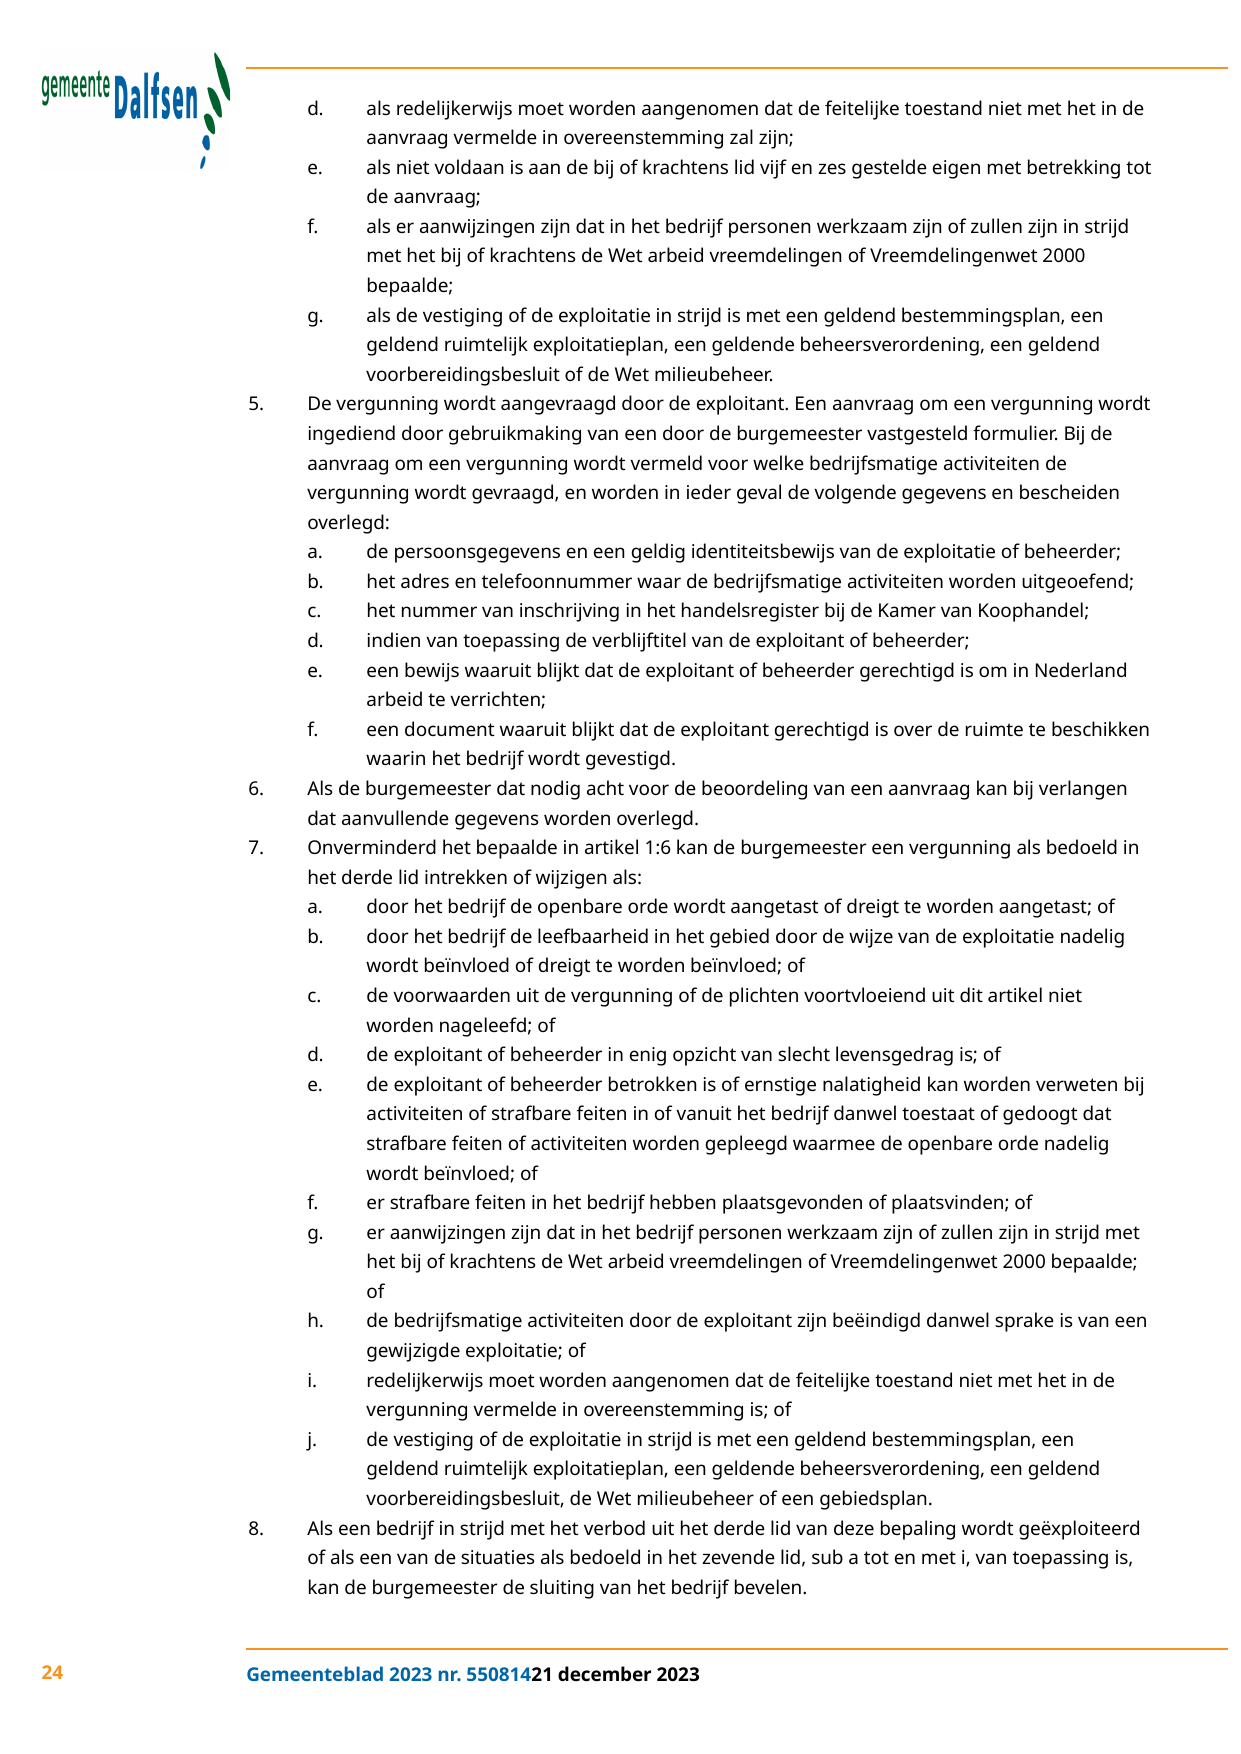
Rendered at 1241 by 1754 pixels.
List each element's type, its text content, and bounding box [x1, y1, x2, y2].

picture [41, 47, 231, 172]
list het nummer van inschrijving in het handelsregister bij de Kamer van Koophandel; [307, 598, 1152, 623]
list de vestiging of de exploitatie in strijd is met een geldend bestemmingsplan, een geldend ruimtelijk exploitatieplan, een geldende beheersverordening, een geldend voorbereidingsbesluit, de Wet milieubeheer of een gebiedsplan. [307, 1426, 1152, 1511]
list de bedrijfsmatige activiteiten door de exploitant zijn beëindigd danwel sprake is van een gewijzigde exploitatie; of [307, 1308, 1152, 1363]
list door het bedrijf de leefbaarheid in het gebied door de wijze van de exploitatie nadelig wordt beïnvloed of dreigt te worden beïnvloed; of [307, 923, 1152, 978]
list De vergunning wordt aangevraagd door de exploitant. Een aanvraag om een vergunning wordt ingediend door gebruikmaking van een door de burgemeester vastgesteld formulier. Bij de aanvraag om een vergunning wordt vermeld voor welke bedrijfsmatige activiteiten de vergunning wordt gevraagd, en worden in ieder geval de volgende gegevens en bescheiden overlegd: [248, 391, 1152, 535]
list de exploitant of beheerder betrokken is of ernstige nalatigheid kan worden verweten bij activiteiten of strafbare feiten in of vanuit het bedrijf danwel toestaat of gedoogt dat strafbare feiten of activiteiten worden gepleegd waarmee de openbare orde nadelig wordt beïnvloed; of [307, 1071, 1152, 1186]
list het adres en telefoonnummer waar de bedrijfsmatige activiteiten worden uitgeoefend; [307, 568, 1152, 594]
list Als een bedrijf in strijd met het verbod uit het derde lid van deze bepaling wordt geëxploiteerd of als een van de situaties als bedoeld in het zevende lid, sub a tot en met i, van toepassing is, kan de burgemeester de sluiting van het bedrijf bevelen. [248, 1515, 1152, 1600]
list als de vestiging of de exploitatie in strijd is met een geldend bestemmingsplan, een geldend ruimtelijk exploitatieplan, een geldende beheersverordening, een geldend voorbereidingsbesluit of de Wet milieubeheer. [307, 302, 1152, 387]
list als er aanwijzingen zijn dat in het bedrijf personen werkzaam zijn of zullen zijn in strijd met het bij of krachtens de Wet arbeid vreemdelingen of Vreemdelingenwet 2000 bepaalde; [307, 213, 1152, 298]
list Onverminderd het bepaalde in artikel 1:6 kan de burgemeester een vergunning als bedoeld in het derde lid intrekken of wijzigen als: [248, 834, 1152, 890]
list een bewijs waaruit blijkt dat de exploitant of beheerder gerechtigd is om in Nederland arbeid te verrichten; [307, 657, 1152, 712]
list als redelijkerwijs moet worden aangenomen dat de feitelijke toestand niet met het in de aanvraag vermelde in overeenstemming zal zijn; [307, 95, 1152, 150]
list er aanwijzingen zijn dat in het bedrijf personen werkzaam zijn of zullen zijn in strijd met het bij of krachtens de Wet arbeid vreemdelingen of Vreemdelingenwet 2000 bepaalde; of [307, 1219, 1152, 1304]
list de exploitant of beheerder in enig opzicht van slecht levensgedrag is; of [307, 1041, 1152, 1067]
list de voorwaarden uit de vergunning of de plichten voortvloeiend uit dit artikel niet worden nageleefd; of [307, 982, 1152, 1038]
list Als de burgemeester dat nodig acht voor de beoordeling van een aanvraag kan bij verlangen dat aanvullende gegevens worden overlegd. [248, 775, 1152, 831]
list er strafbare feiten in het bedrijf hebben plaatsgevonden of plaatsvinden; of [307, 1189, 1152, 1215]
list indien van toepassing de verblijftitel van de exploitant of beheerder; [307, 627, 1152, 653]
list door het bedrijf de openbare orde wordt aangetast of dreigt te worden aangetast; of [307, 893, 1152, 919]
list de persoonsgegevens en een geldig identiteitsbewijs van de exploitatie of beheerder; [307, 538, 1152, 564]
list als niet voldaan is aan de bij of krachtens lid vijf en zes gestelde eigen met betrekking tot de aanvraag; [307, 154, 1152, 209]
list redelijkerwijs moet worden aangenomen dat de feitelijke toestand niet met het in de vergunning vermelde in overeenstemming is; of [307, 1367, 1152, 1422]
list een document waaruit blijkt dat de exploitant gerechtigd is over de ruimte te beschikken waarin het bedrijf wordt gevestigd. [307, 716, 1152, 771]
